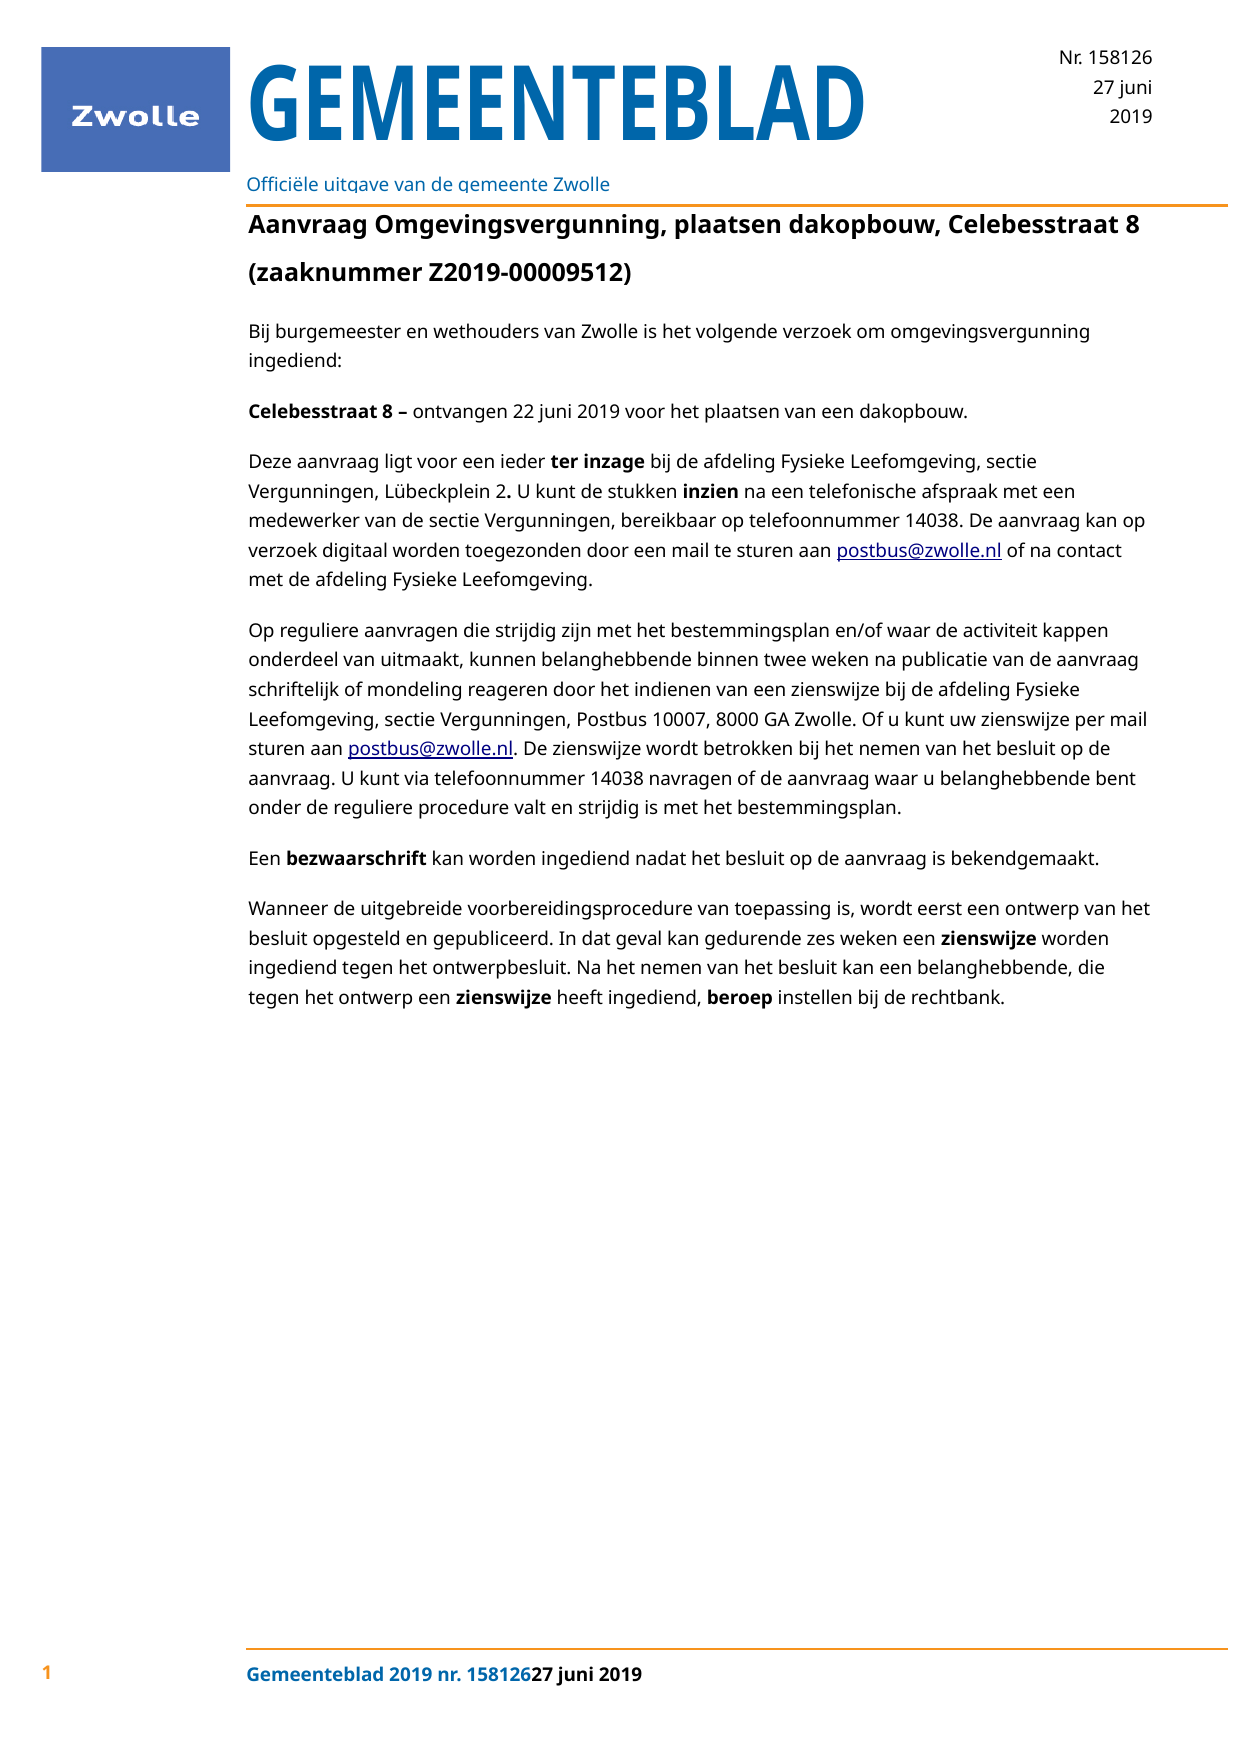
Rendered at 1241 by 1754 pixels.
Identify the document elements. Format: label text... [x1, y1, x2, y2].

text Een bezwaarschrift kan worden ingediend nadat het besluit op de aanvraag is bekendgemaakt. [248, 845, 1152, 871]
text Op reguliere aanvragen die strijdig zijn met het bestemmingsplan en/of waar de activiteit kappen onderdeel van uitmaakt, kunnen belanghebbende binnen twee weken na publicatie van de aanvraag schriftelijk of mondeling reageren door het indienen van een zienswijze bij de afdeling Fysieke Leefomgeving, sectie Vergunningen, Postbus 10007, 8000 GA Zwolle. Of u kunt uw zienswijze per mail sturen aan postbus@zwolle.nl. De zienswijze wordt betrokken bij het nemen van het besluit op de aanvraag. U kunt via telefoonnummer 14038 navragen of de aanvraag waar u belanghebbende bent onder de reguliere procedure valt en strijdig is met het bestemmingsplan. [248, 617, 1152, 820]
text Celebesstraat 8 – ontvangen 22 juni 2019 voor het plaatsen van een dakopbouw. [248, 398, 1152, 424]
text Aanvraag Omgevingsvergunning, plaatsen dakopbouw, Celebesstraat 8 (zaaknummer Z2019-00009512) [248, 207, 1152, 288]
text Wanneer de uitgebreide voorbereidingsprocedure van toepassing is, wordt eerst een ontwerp van het besluit opgesteld en gepubliceerd. In dat geval kan gedurende zes weken een zienswijze worden ingediend tegen het ontwerpbesluit. Na het nemen van het besluit kan een belanghebbende, die tegen het ontwerp een zienswijze heeft ingediend, beroep instellen bij de rechtbank. [248, 895, 1152, 1010]
text Deze aanvraag ligt voor een ieder ter inzage bij de afdeling Fysieke Leefomgeving, sectie Vergunningen, Lübeckplein 2. U kunt de stukken inzien na een telefonische afspraak met een medewerker van de sectie Vergunningen, bereikbaar op telefoonnummer 14038. De aanvraag kan op verzoek digitaal worden toegezonden door een mail te sturen aan postbus@zwolle.nl of na contact met de afdeling Fysieke Leefomgeving. [248, 448, 1152, 592]
text Bij burgemeester en wethouders van Zwolle is het volgende verzoek om omgevingsvergunning ingediend: [248, 318, 1152, 373]
picture [41, 47, 231, 172]
